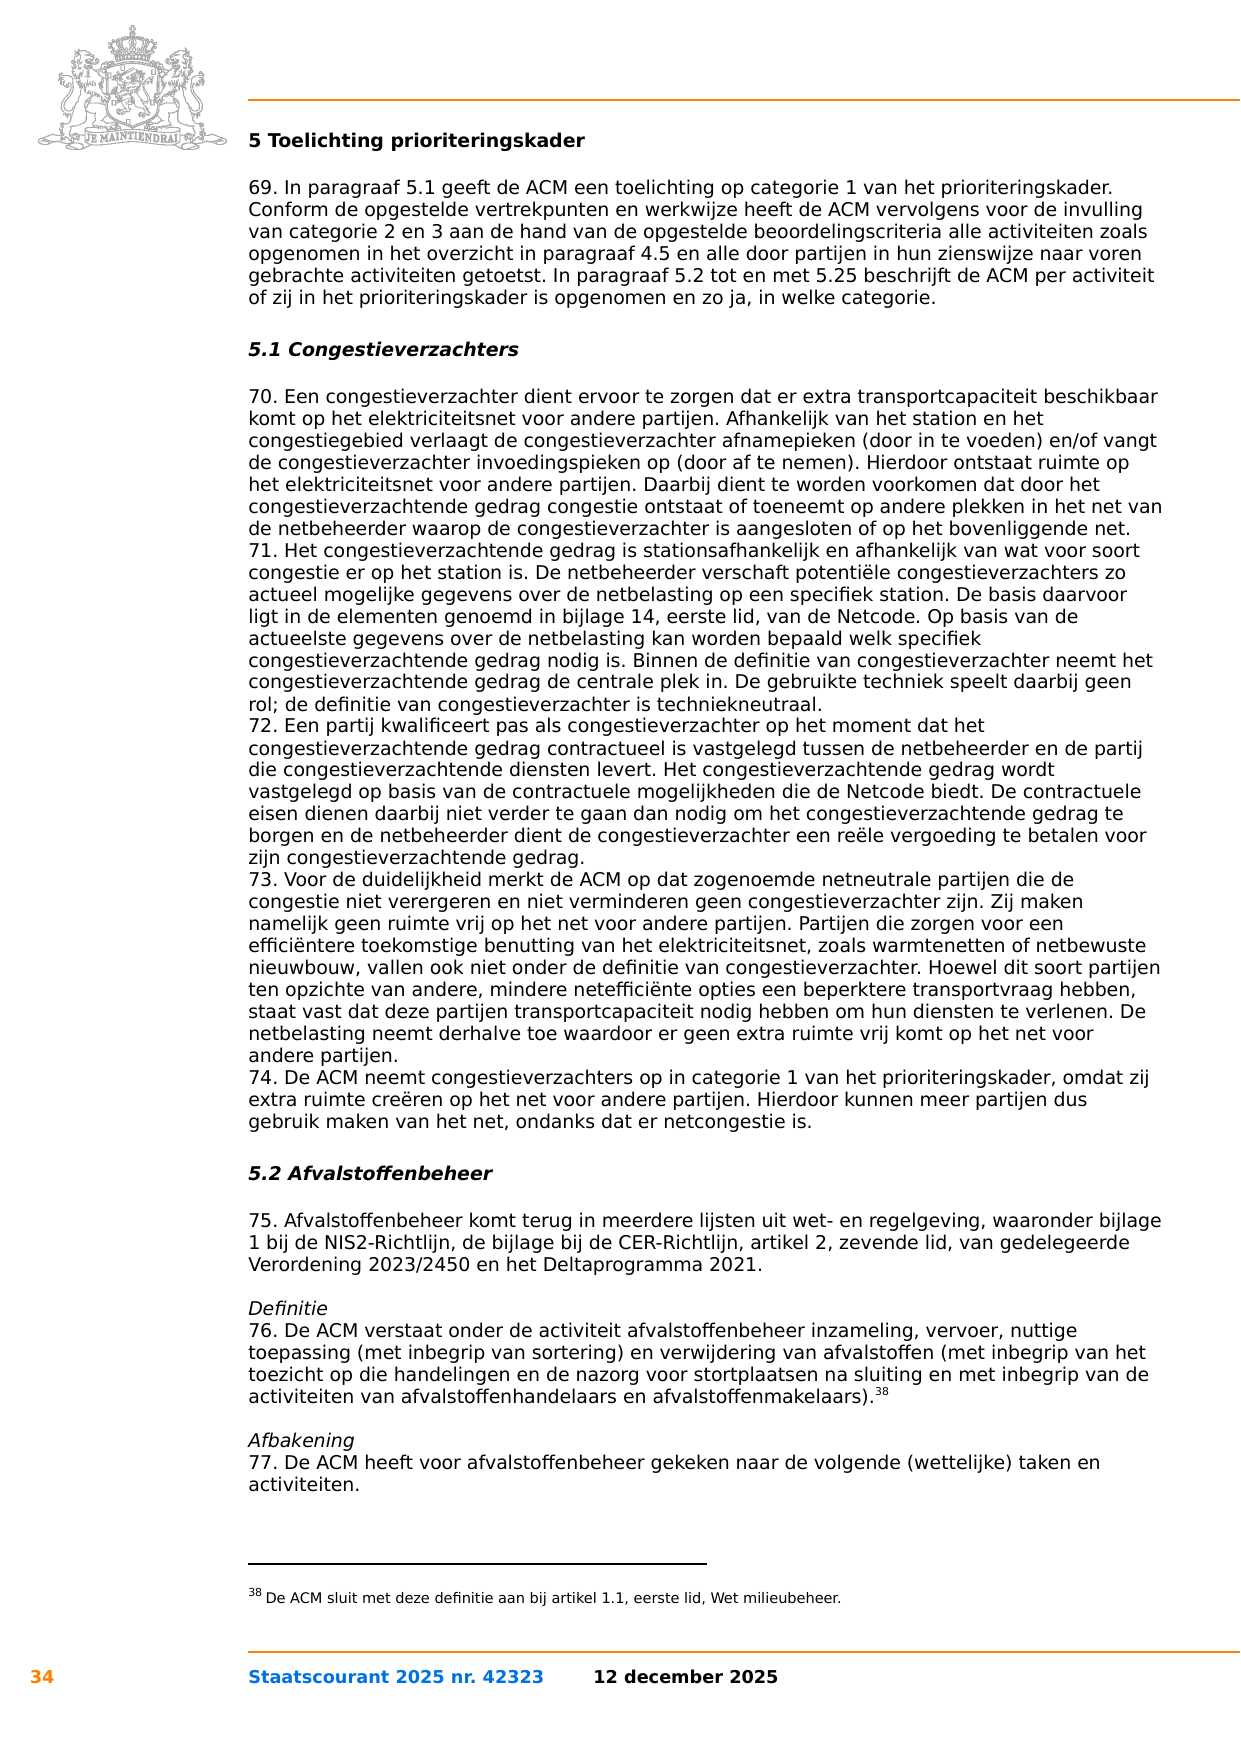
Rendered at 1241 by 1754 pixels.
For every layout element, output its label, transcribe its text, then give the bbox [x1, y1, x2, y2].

text 70. Een congestieverzachter dient ervoor te zorgen dat er extra transportcapaciteit beschikbaar komt op het elektriciteitsnet voor andere partijen. Afhankelijk van het station en het congestiegebied verlaagt de congestieverzachter afnamepieken (door in te voeden) en/of vangt de congestieverzachter invoedingspieken op (door af te nemen). Hierdoor ontstaat ruimte op het elektriciteitsnet voor andere partijen. Daarbij dient te worden voorkomen dat door het congestieverzachtende gedrag congestie ontstaat of toeneemt op andere plekken in het net van de netbeheerder waarop de congestieverzachter is aangesloten of op het bovenliggende net. [248, 386, 1163, 539]
text 71. Het congestieverzachtende gedrag is stationsafhankelijk en afhankelijk van wat voor soort congestie er op het station is. De netbeheerder verschaft potentiële congestieverzachters zo actueel mogelijke gegevens over de netbelasting op een specifiek station. De basis daarvoor ligt in de elementen genoemd in bijlage 14, eerste lid, van de Netcode. Op basis van de actueelste gegevens over de netbelasting kan worden bepaald welk specifiek congestieverzachtende gedrag nodig is. Binnen de definitie van congestieverzachter neemt het congestieverzachtende gedrag de centrale plek in. De gebruikte techniek speelt daarbij geen rol; de definitie van congestieverzachter is techniekneutraal. [248, 539, 1163, 715]
text 77. De ACM heeft voor afvalstoffenbeheer gekeken naar de volgende (wettelijke) taken en activiteiten. [248, 1452, 1163, 1496]
subtitle Definitie [248, 1298, 1163, 1320]
text 69. In paragraaf 5.1 geeft de ACM een toelichting op categorie 1 van het prioriteringskader. Conform de opgestelde vertrekpunten en werkwijze heeft de ACM vervolgens voor de invulling van categorie 2 en 3 aan de hand van de opgestelde beoordelingscriteria alle activiteiten zoals opgenomen in het overzicht in paragraaf 4.5 en alle door partijen in hun zienswijze naar voren gebrachte activiteiten getoetst. In paragraaf 5.2 tot en met 5.25 beschrijft de ACM per activiteit of zij in het prioriteringskader is opgenomen en zo ja, in welke categorie. [248, 177, 1163, 309]
text 76. De ACM verstaat onder de activiteit afvalstoffenbeheer inzameling, vervoer, nuttige toepassing (met inbegrip van sortering) en verwijdering van afvalstoffen (met inbegrip van het toezicht op die handelingen en de nazorg voor stortplaatsen na sluiting en met inbegrip van de activiteiten van afvalstoffenhandelaars en afvalstoffenmakelaars). [248, 1320, 1163, 1408]
text 74. De ACM neemt congestieverzachters op in categorie 1 van het prioriteringskader, omdat zij extra ruimte creëren op het net voor andere partijen. Hierdoor kunnen meer partijen dus gebruik maken van het net, ondanks dat er netcongestie is. [248, 1067, 1163, 1133]
subtitle 5.1 Congestieverzachters [248, 339, 1163, 361]
subtitle 5.2 Afvalstoffenbeheer [248, 1163, 1163, 1185]
subtitle 5 Toelichting prioriteringskader [248, 130, 1163, 152]
text 73. Voor de duidelijkheid merkt de ACM op dat zogenoemde netneutrale partijen die de congestie niet verergeren en niet verminderen geen congestieverzachter zijn. Zij maken namelijk geen ruimte vrij op het net voor andere partijen. Partijen die zorgen voor een efficiëntere toekomstige benutting van het elektriciteitsnet, zoals warmtenetten of netbewuste nieuwbouw, vallen ook niet onder de definitie van congestieverzachter. Hoewel dit soort partijen ten opzichte van andere, mindere netefficiënte opties een beperktere transportvraag hebben, staat vast dat deze partijen transportcapaciteit nodig hebben om hun diensten te verlenen. De netbelasting neemt derhalve toe waardoor er geen extra ruimte vrij komt op het net voor andere partijen. [248, 869, 1163, 1067]
picture [38, 25, 227, 150]
text 72. Een partij kwalificeert pas als congestieverzachter op het moment dat het congestieverzachtende gedrag contractueel is vastgelegd tussen de netbeheerder en de partij die congestieverzachtende diensten levert. Het congestieverzachtende gedrag wordt vastgelegd op basis van de contractuele mogelijkheden die de Netcode biedt. De contractuele eisen dienen daarbij niet verder te gaan dan nodig om het congestieverzachtende gedrag te borgen en de netbeheerder dient de congestieverzachter een reële vergoeding te betalen voor zijn congestieverzachtende gedrag. [248, 715, 1163, 869]
text 75. Afvalstoffenbeheer komt terug in meerdere lijsten uit wet- en regelgeving, waaronder bijlage 1 bij de NIS2-Richtlijn, de bijlage bij de CER-Richtlijn, artikel 2, zevende lid, van gedelegeerde Verordening 2023/2450 en het Deltaprogramma 2021. [248, 1210, 1163, 1276]
subtitle Afbakening [248, 1429, 1163, 1452]
text De ACM sluit met deze definitie aan bij artikel 1.1, eerste lid, Wet milieubeheer. [248, 1586, 1163, 1608]
